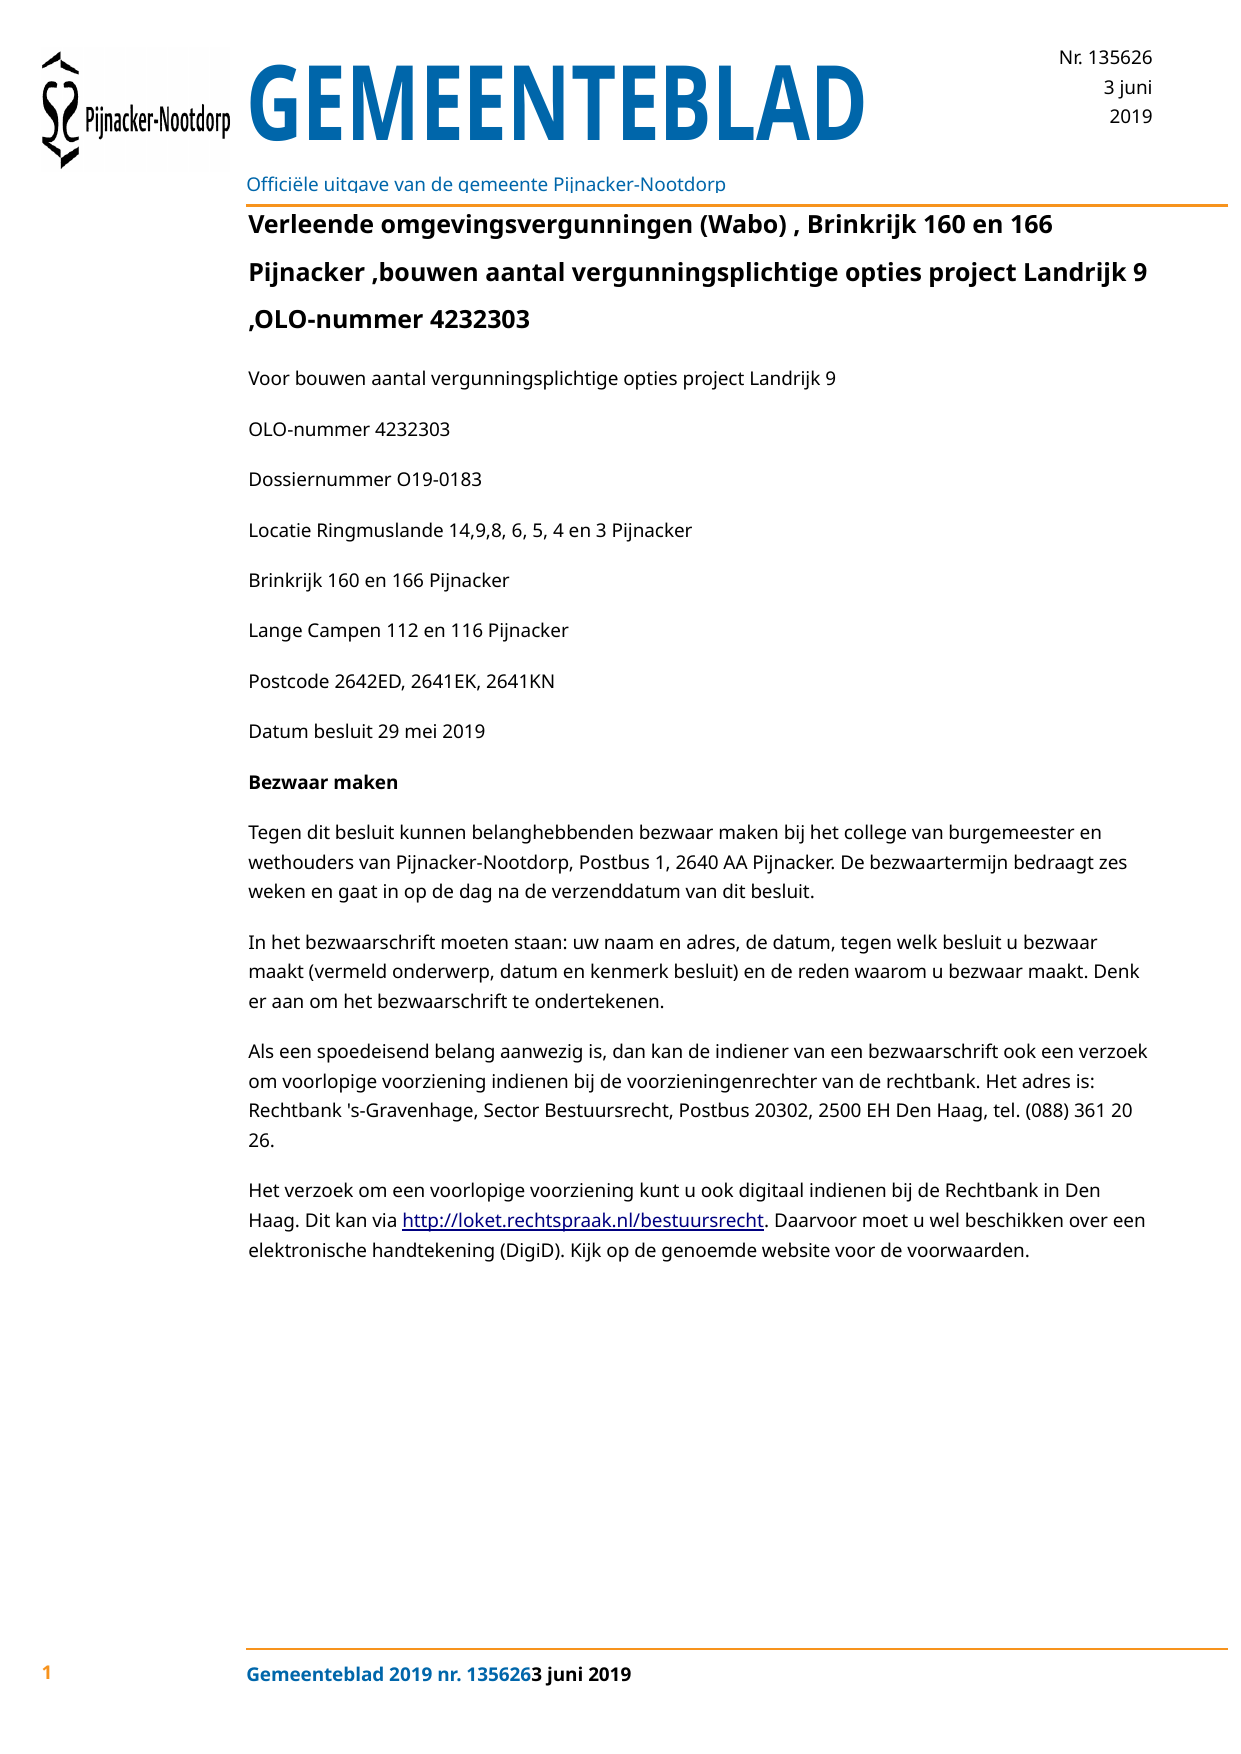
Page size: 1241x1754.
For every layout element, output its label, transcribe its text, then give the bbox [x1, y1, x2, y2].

text Lange Campen 112 en 116 Pijnacker [248, 618, 1152, 643]
text Voor bouwen aantal vergunningsplichtige opties project Landrijk 9 [248, 366, 1152, 391]
text Tegen dit besluit kunnen belanghebbenden bezwaar maken bij het college van burgemeester en wethouders van Pijnacker-Nootdorp, Postbus 1, 2640 AA Pijnacker. De bezwaartermijn bedraagt zes weken en gaat in op de dag na de verzenddatum van dit besluit. [248, 819, 1152, 904]
text Locatie Ringmuslande 14,9,8, 6, 5, 4 en 3 Pijnacker [248, 517, 1152, 542]
text Postcode 2642ED, 2641EK, 2641KN [248, 668, 1152, 694]
text Datum besluit 29 mei 2019 [248, 718, 1152, 744]
text Verleende omgevingsvergunningen (Wabo) , Brinkrijk 160 en 166 Pijnacker ,bouwen aantal vergunningsplichtige opties project Landrijk 9 ,OLO-nummer 4232303 [248, 207, 1152, 336]
text Als een spoedeisend belang aanwezig is, dan kan de indiener van een bezwaarschrift ook een verzoek om voorlopige voorziening indienen bij de voorzieningenrechter van de rechtbank. Het adres is: Rechtbank 's-Gravenhage, Sector Bestuursrecht, Postbus 20302, 2500 EH Den Haag, tel. (088) 361 20 26. [248, 1038, 1152, 1153]
text In het bezwaarschrift moeten staan: uw naam en adres, de datum, tegen welk besluit u bezwaar maakt (vermeld onderwerp, datum en kenmerk besluit) en de reden waarom u bezwaar maakt. Denk er aan om het bezwaarschrift te ondertekenen. [248, 929, 1152, 1014]
text Brinkrijk 160 en 166 Pijnacker [248, 567, 1152, 593]
text Bezwaar maken [248, 769, 1152, 794]
text Dossiernummer O19-0183 [248, 466, 1152, 492]
picture [41, 47, 231, 172]
text OLO-nummer 4232303 [248, 416, 1152, 442]
text Het verzoek om een voorlopige voorziening kunt u ook digitaal indienen bij de Rechtbank in Den Haag. Dit kan via http://loket.rechtspraak.nl/bestuursrecht. Daarvoor moet u wel beschikken over een elektronische handtekening (DigiD). Kijk op de genoemde website voor de voorwaarden. [248, 1178, 1152, 1262]
